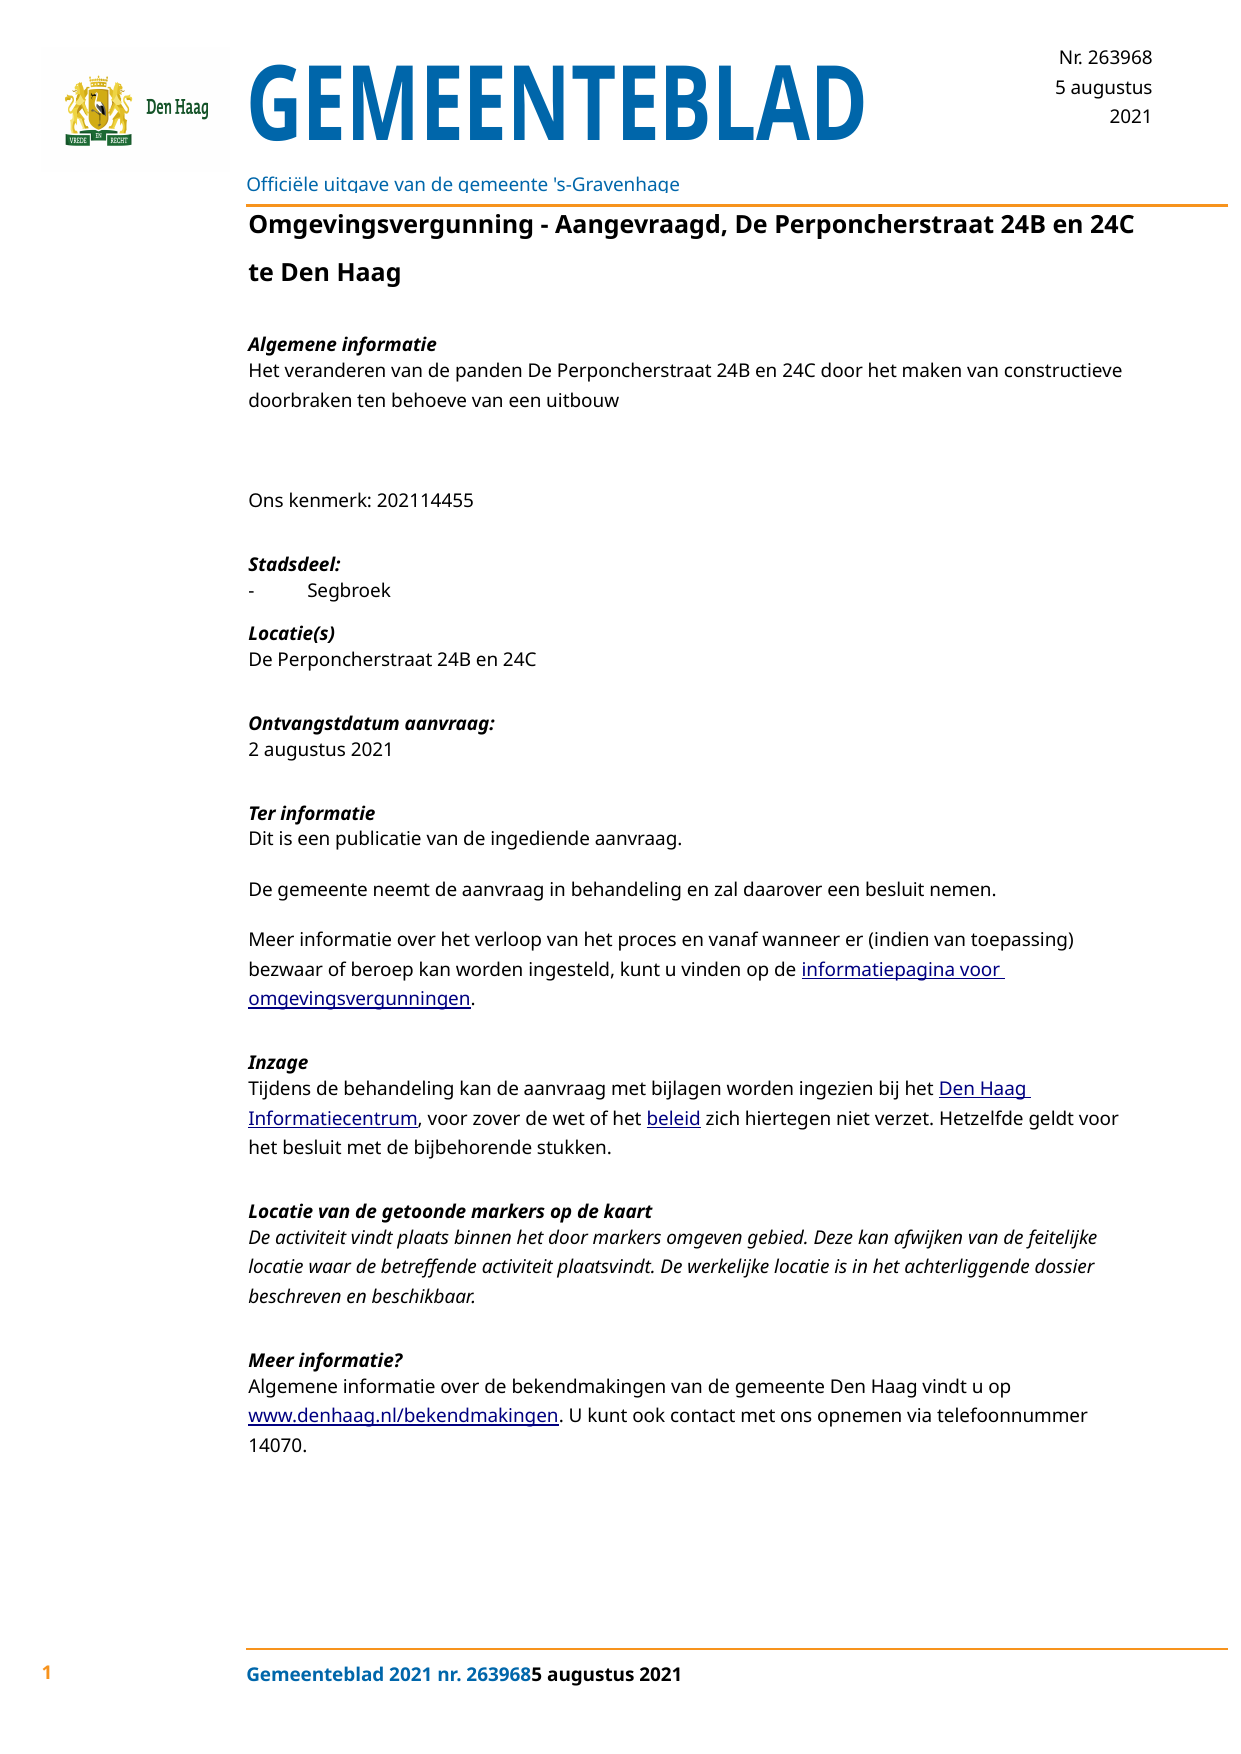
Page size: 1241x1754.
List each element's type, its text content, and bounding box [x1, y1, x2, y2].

text Algemene informatie [248, 331, 1152, 357]
text Ter informatie [248, 800, 1152, 826]
text Omgevingsvergunning - Aangevraagd, De Perponcherstraat 24B en 24C te Den Haag [248, 207, 1152, 288]
text Inzage [248, 1049, 1152, 1075]
picture [41, 47, 231, 172]
text Locatie van de getoonde markers op de kaart [248, 1198, 1152, 1224]
text Meer informatie over het verloop van het proces en vanaf wanneer er (indien van toepassing) bezwaar of beroep kan worden ingesteld, kunt u vinden op de informatiepagina voor omgevingsvergunningen. [248, 926, 1152, 1011]
text 2 augustus 2021 [248, 736, 1152, 762]
text Het veranderen van de panden De Perponcherstraat 24B en 24C door het maken van constructieve doorbraken ten behoeve van een uitbouw [248, 357, 1152, 412]
text Meer informatie? [248, 1347, 1152, 1373]
text De gemeente neemt de aanvraag in behandeling en zal daarover een besluit nemen. [248, 876, 1152, 902]
text Ontvangstdatum aanvraag: [248, 710, 1152, 736]
text Algemene informatie over de bekendmakingen van de gemeente Den Haag vindt u op www.denhaag.nl/bekendmakingen. U kunt ook contact met ons opnemen via telefoonnummer 14070. [248, 1373, 1152, 1458]
text Stadsdeel: [248, 552, 1152, 577]
text Locatie(s) [248, 620, 1152, 646]
text Tijdens de behandeling kan de aanvraag met bijlagen worden ingezien bij het Den Haag Informatiecentrum, voor zover de wet of het beleid zich hiertegen niet verzet. Hetzelfde geldt voor het besluit met de bijbehorende stukken. [248, 1075, 1152, 1160]
text De activiteit vindt plaats binnen het door markers omgeven gebied. Deze kan afwijken van de feitelijke locatie waar de betreffende activiteit plaatsvindt. De werkelijke locatie is in het achterliggende dossier beschreven en beschikbaar. [248, 1224, 1152, 1309]
list Segbroek [248, 577, 1152, 603]
text De Perponcherstraat 24B en 24C [248, 646, 1152, 672]
text Ons kenmerk: 202114455 [248, 488, 1152, 513]
text Dit is een publicatie van de ingediende aanvraag. [248, 826, 1152, 851]
